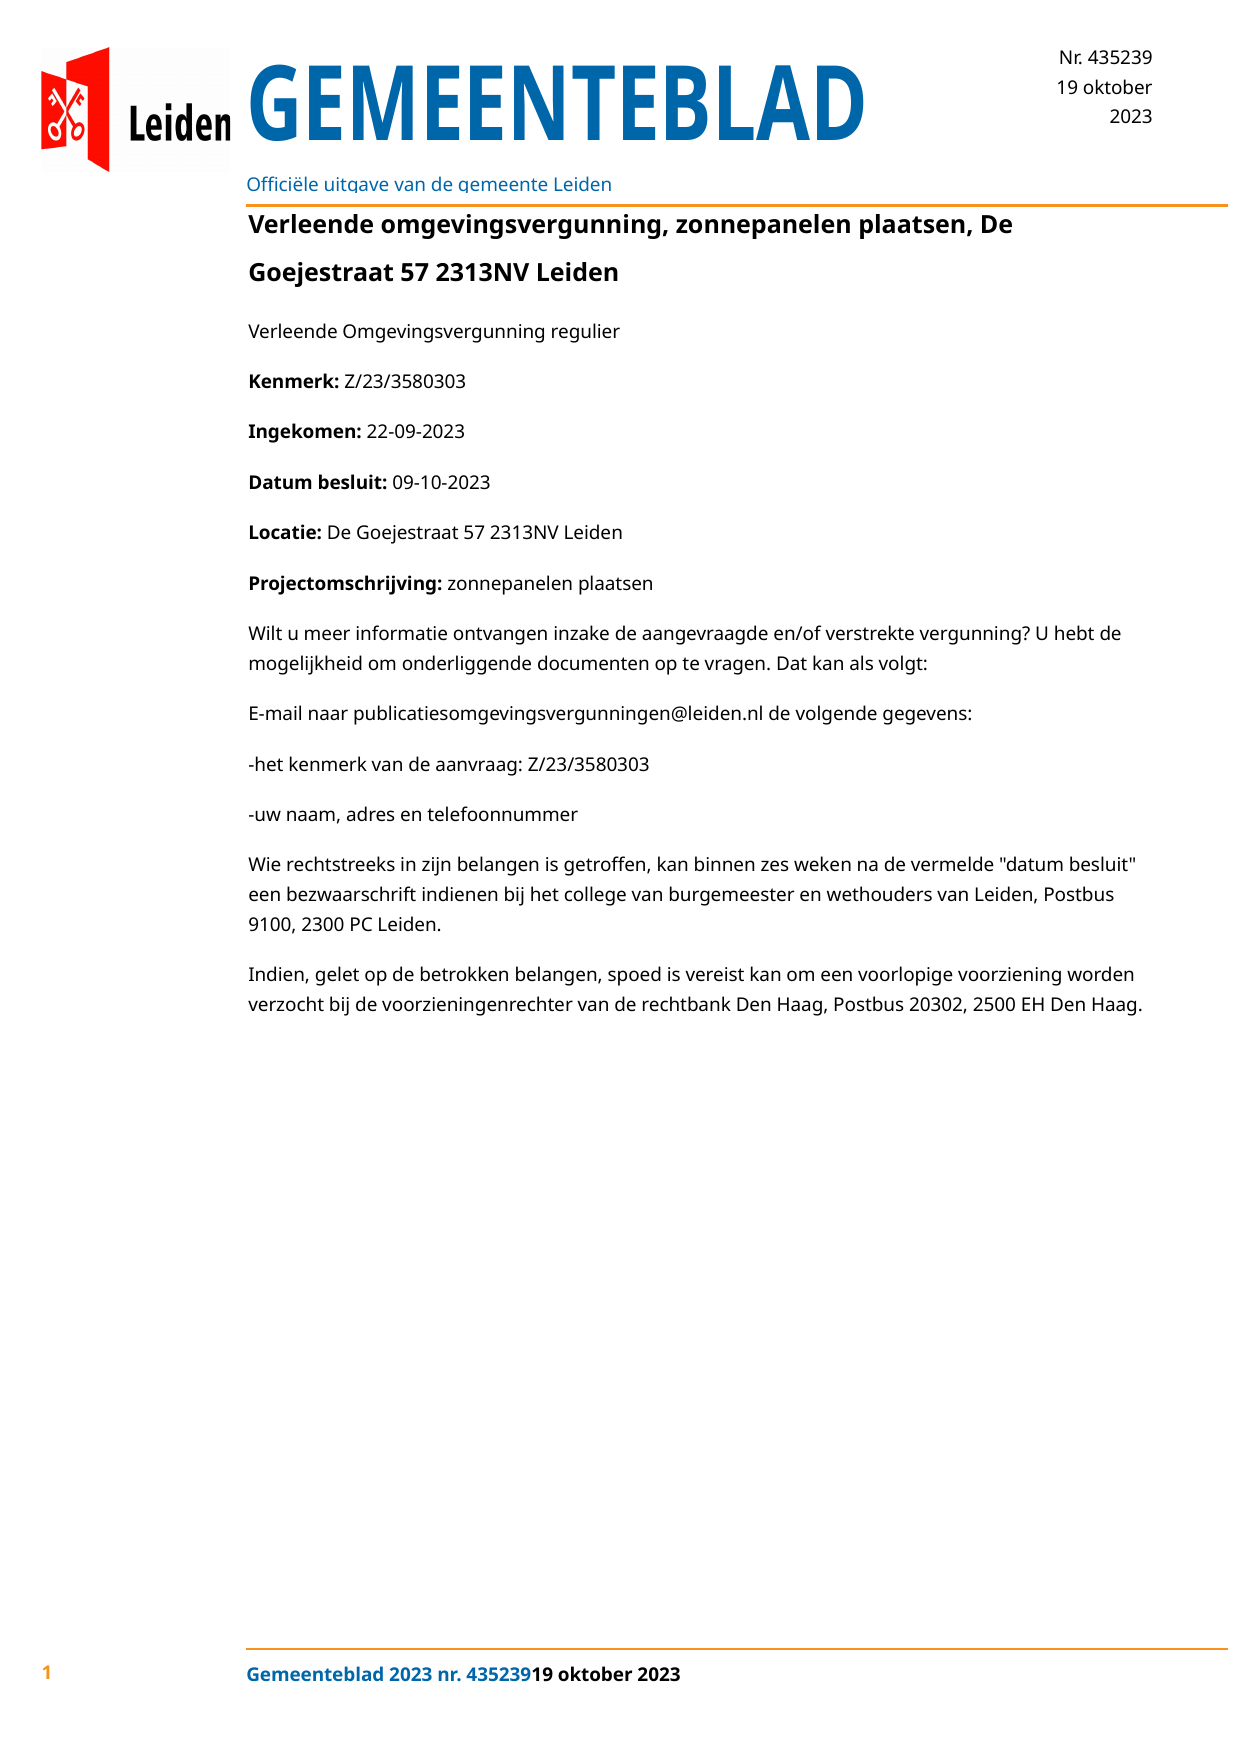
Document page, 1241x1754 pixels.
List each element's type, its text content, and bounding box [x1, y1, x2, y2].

text -het kenmerk van de aanvraag: Z/23/3580303 [248, 751, 1152, 777]
text Projectomschrijving: zonnepanelen plaatsen [248, 570, 1152, 596]
text Wilt u meer informatie ontvangen inzake de aangevraagde en/of verstrekte vergunning? U hebt de mogelijkheid om onderliggende documenten op te vragen. Dat kan als volgt: [248, 620, 1152, 676]
text Wie rechtstreeks in zijn belangen is getroffen, kan binnen zes weken na de vermelde "datum besluit" een bezwaarschrift indienen bij het college van burgemeester en wethouders van Leiden, Postbus 9100, 2300 PC Leiden. [248, 852, 1152, 937]
text Ingekomen: 22-09-2023 [248, 419, 1152, 444]
text -uw naam, adres en telefoonnummer [248, 801, 1152, 827]
text Indien, gelet op de betrokken belangen, spoed is vereist kan om een voorlopige voorziening worden verzocht bij de voorzieningenrechter van de rechtbank Den Haag, Postbus 20302, 2500 EH Den Haag. [248, 961, 1152, 1017]
text Locatie: De Goejestraat 57 2313NV Leiden [248, 519, 1152, 545]
text Verleende Omgevingsvergunning regulier [248, 318, 1152, 344]
text E-mail naar publicatiesomgevingsvergunningen@leiden.nl de volgende gegevens: [248, 700, 1152, 726]
text Kenmerk: Z/23/3580303 [248, 368, 1152, 394]
text Datum besluit: 09-10-2023 [248, 469, 1152, 495]
text Verleende omgevingsvergunning, zonnepanelen plaatsen, De Goejestraat 57 2313NV Leiden [248, 207, 1152, 288]
picture [41, 47, 231, 172]
